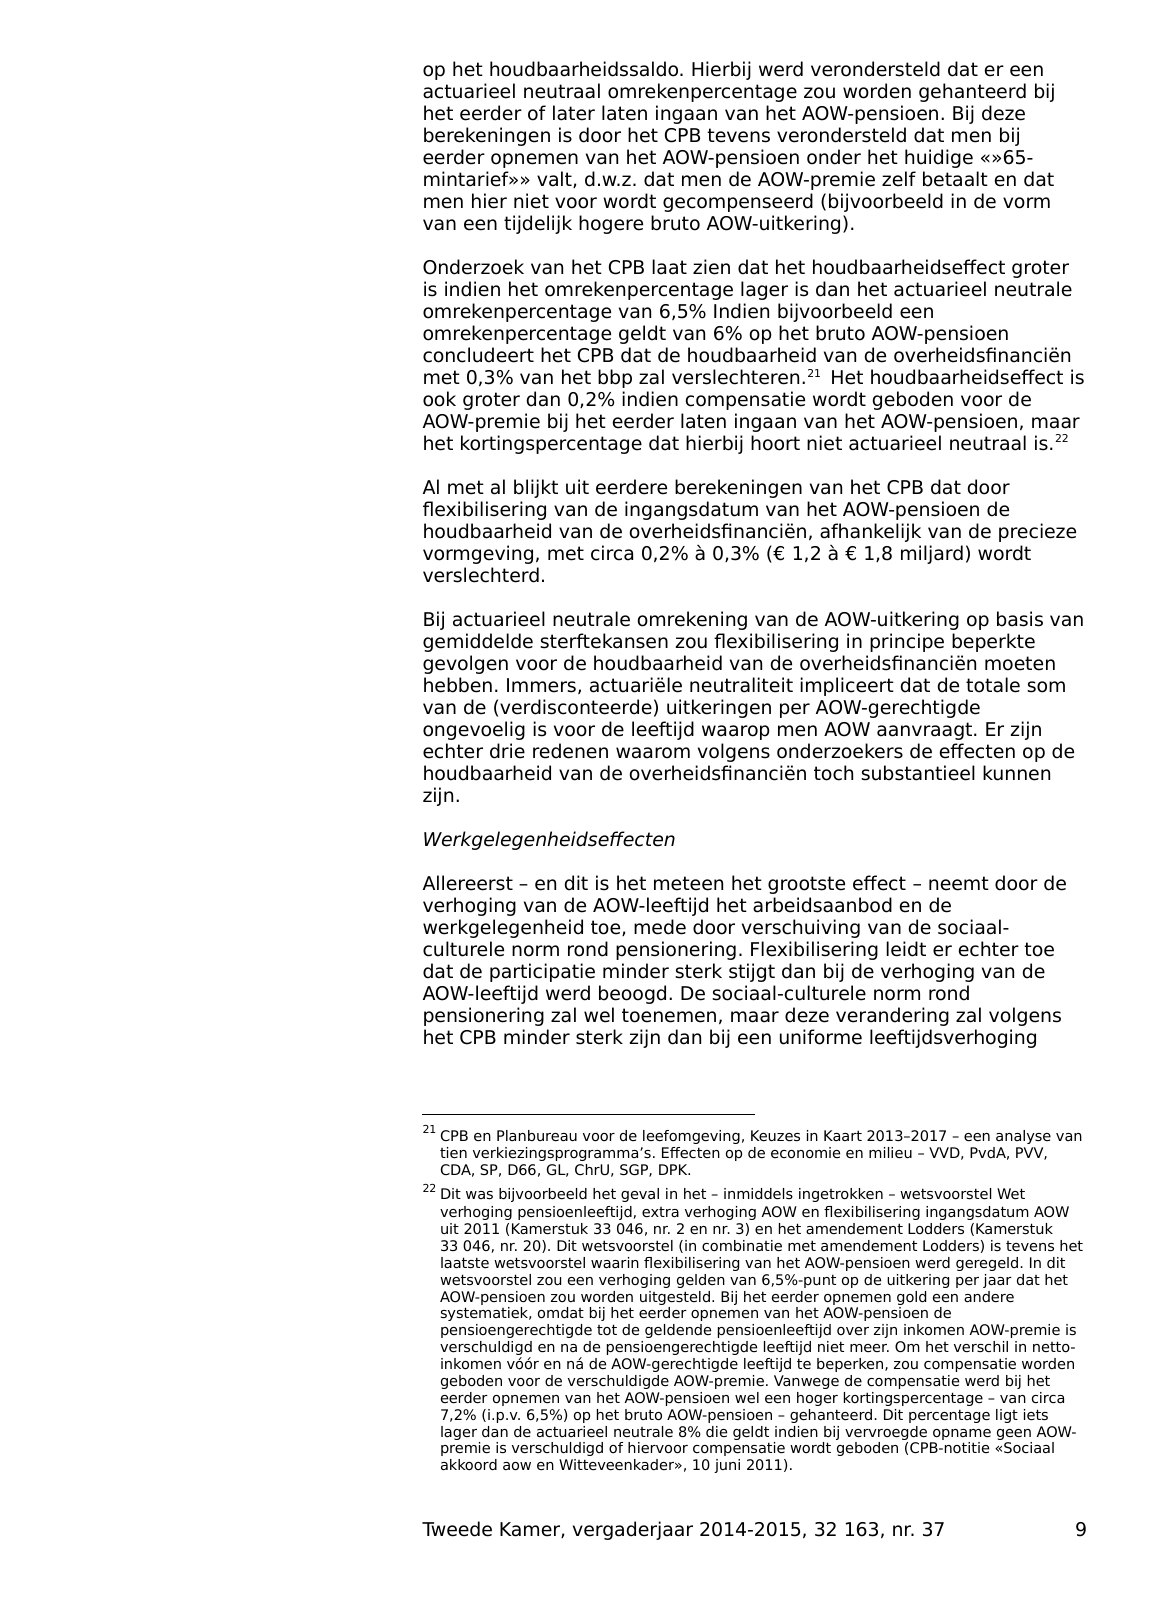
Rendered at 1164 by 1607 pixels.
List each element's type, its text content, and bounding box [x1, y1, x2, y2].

text op het houdbaarheidssaldo. Hierbij werd verondersteld dat er een actuarieel neutraal omrekenpercentage zou worden gehanteerd bij het eerder of later laten ingaan van het AOW-pensioen. Bij deze berekeningen is door het CPB tevens verondersteld dat men bij eerder opnemen van het AOW-pensioen onder het huidige «»65-mintarief»» valt, d.w.z. dat men de AOW-premie zelf betaalt en dat men hier niet voor wordt gecompenseerd (bijvoorbeeld in de vorm van een tijdelijk hogere bruto AOW-uitkering). [422, 59, 1087, 235]
text Al met al blijkt uit eerdere berekeningen van het CPB dat door flexibilisering van de ingangsdatum van het AOW-pensioen de houdbaarheid van de overheidsfinanciën, afhankelijk van de precieze vormgeving, met circa 0,2% à 0,3% (€ 1,2 à € 1,8 miljard) wordt verslechterd. [422, 477, 1087, 587]
text Onderzoek van het CPB laat zien dat het houdbaarheidseffect groter is indien het omrekenpercentage lager is dan het actuarieel neutrale omrekenpercentage van 6,5% Indien bijvoorbeeld een omrekenpercentage geldt van 6% op het bruto AOW-pensioen concludeert het CPB dat de houdbaarheid van de overheidsfinanciën met 0,3% van het bbp zal verslechteren. Het houdbaarheidseffect is ook groter dan 0,2% indien compensatie wordt geboden voor de AOW-premie bij het eerder laten ingaan van het AOW-pensioen, maar het kortingspercentage dat hierbij hoort niet actuarieel neutraal is. [422, 257, 1087, 455]
text Bij actuarieel neutrale omrekening van de AOW-uitkering op basis van gemiddelde sterftekansen zou flexibilisering in principe beperkte gevolgen voor de houdbaarheid van de overheidsfinanciën moeten hebben. Immers, actuariële neutraliteit impliceert dat de totale som van de (verdisconteerde) uitkeringen per AOW-gerechtigde ongevoelig is voor de leeftijd waarop men AOW aanvraagt. Er zijn echter drie redenen waarom volgens onderzoekers de effecten op de houdbaarheid van de overheidsfinanciën toch substantieel kunnen zijn. [422, 609, 1087, 807]
subtitle Werkgelegenheidseffecten [422, 829, 1087, 851]
text Allereerst – en dit is het meteen het grootste effect – neemt door de verhoging van de AOW-leeftijd het arbeidsaanbod en de werkgelegenheid toe, mede door verschuiving van de sociaal-culturele norm rond pensionering. Flexibilisering leidt er echter toe dat de participatie minder sterk stijgt dan bij de verhoging van de AOW-leeftijd werd beoogd. De sociaal-culturele norm rond pensionering zal wel toenemen, maar deze verandering zal volgens het CPB minder sterk zijn dan bij een uniforme leeftijdsverhoging [422, 873, 1087, 1049]
text Dit was bijvoorbeeld het geval in het – inmiddels ingetrokken – wetsvoorstel Wet verhoging pensioenleeftijd, extra verhoging AOW en flexibilisering ingangsdatum AOW uit 2011 (Kamerstuk 33 046, nr. 2 en nr. 3) en het amendement Lodders (Kamerstuk 33 046, nr. 20). Dit wetsvoorstel (in combinatie met amendement Lodders) is tevens het laatste wetsvoorstel waarin flexibilisering van het AOW-pensioen werd geregeld. In dit wetsvoorstel zou een verhoging gelden van 6,5%-punt op de uitkering per jaar dat het AOW-pensioen zou worden uitgesteld. Bij het eerder opnemen gold een andere systematiek, omdat bij het eerder opnemen van het AOW-pensioen de pensioengerechtigde tot de geldende pensioenleeftijd over zijn inkomen AOW-premie is verschuldigd en na de pensioengerechtigde leeftijd niet meer. Om het verschil in netto-inkomen vóór en ná de AOW-gerechtigde leeftijd te beperken, zou compensatie worden geboden voor de verschuldigde AOW-premie. Vanwege de compensatie werd bij het eerder opnemen van het AOW-pensioen wel een hoger kortingspercentage – van circa 7,2% (i.p.v. 6,5%) op het bruto AOW-pensioen – gehanteerd. Dit percentage ligt iets lager dan de actuarieel neutrale 8% die geldt indien bij vervroegde opname geen AOW-premie is verschuldigd of hiervoor compensatie wordt geboden (CPB-notitie «Sociaal akkoord aow en Witteveenkader», 10 juni 2011). [422, 1182, 1087, 1474]
text CPB en Planbureau voor de leefomgeving, Keuzes in Kaart 2013–2017 – een analyse van tien verkiezingsprogramma’s. Effecten op de economie en milieu – VVD, PvdA, PVV, CDA, SP, D66, GL, ChrU, SGP, DPK. [422, 1123, 1087, 1179]
